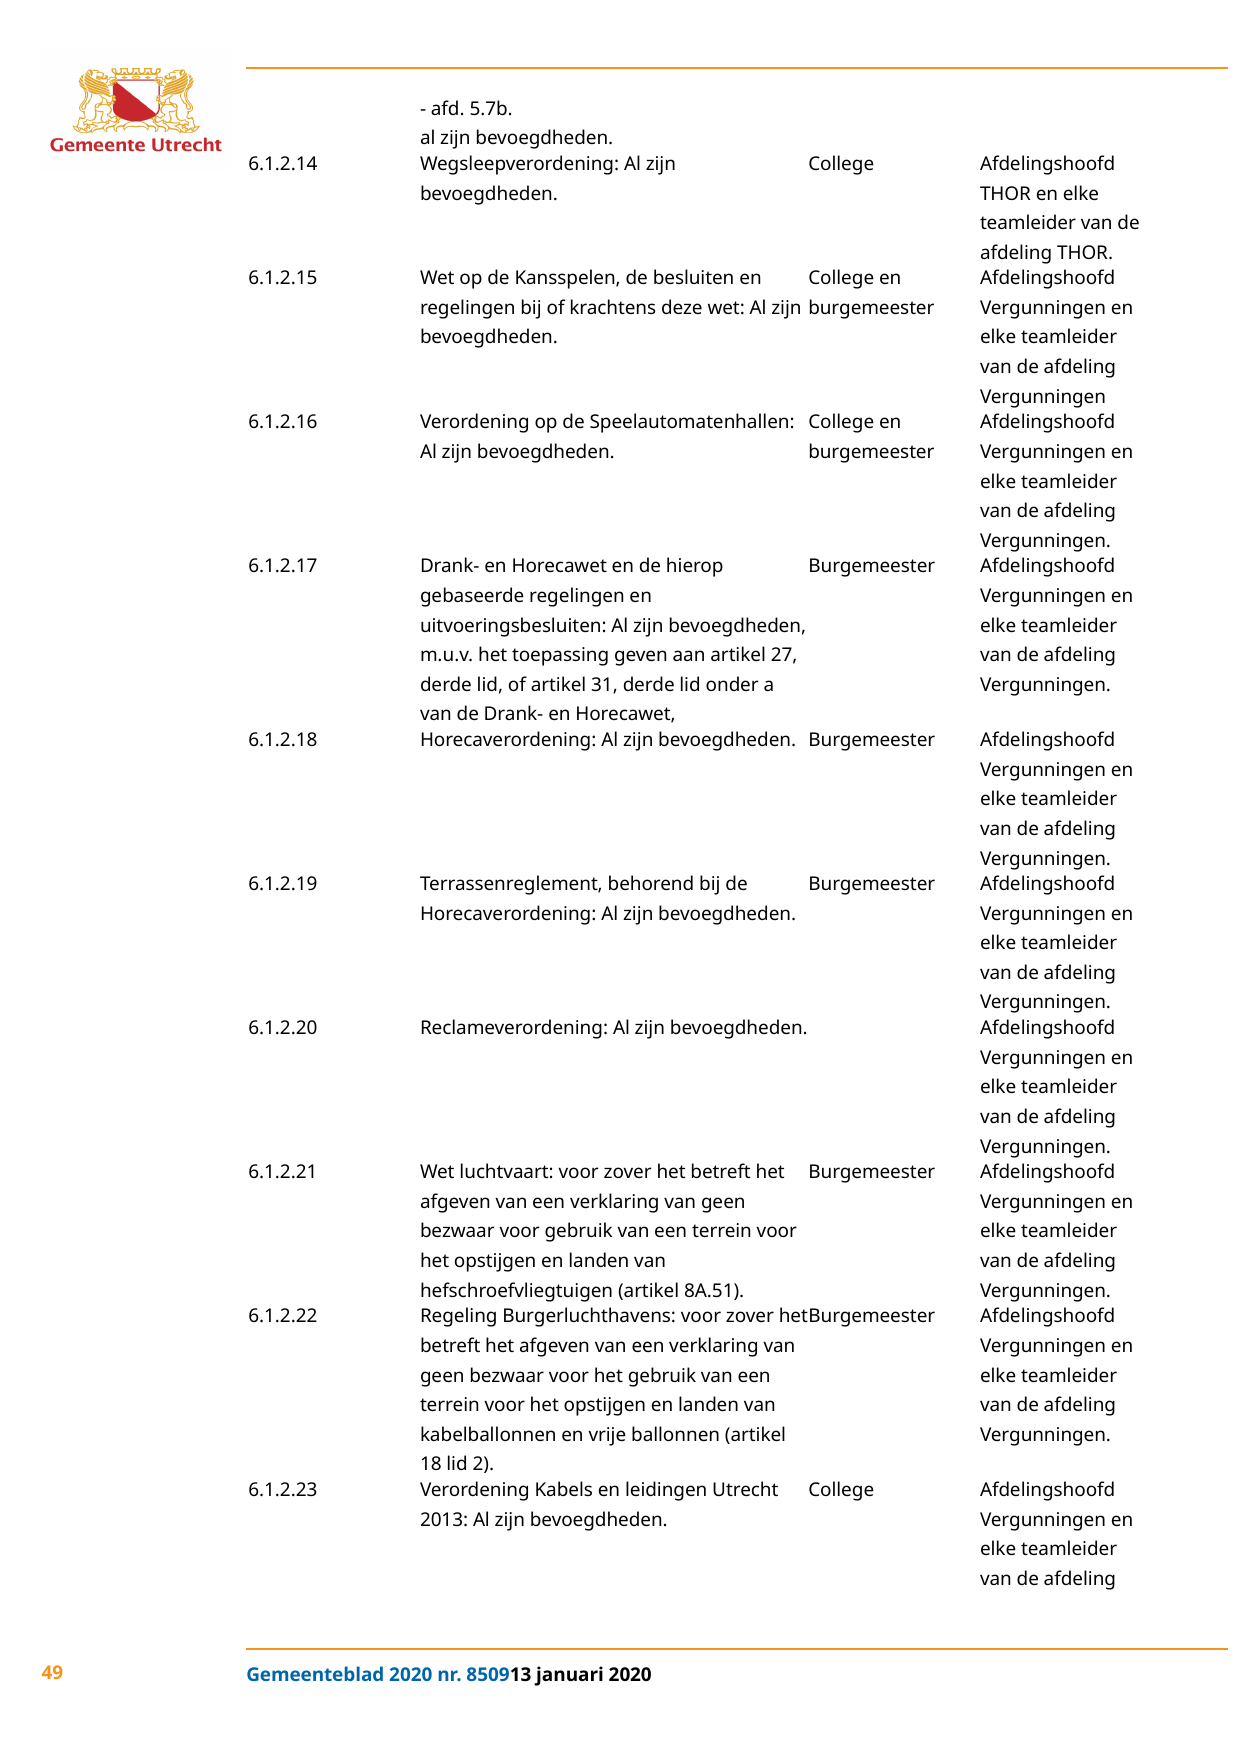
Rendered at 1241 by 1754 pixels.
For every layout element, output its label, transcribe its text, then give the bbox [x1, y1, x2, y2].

table_cell Afdelingshoofd Vergunningen en elke teamleider van de afdeling Vergunningen [980, 265, 1152, 409]
table_cell Afdelingshoofd Vergunningen en elke teamleider van de afdeling Vergunningen. [980, 726, 1152, 870]
table_cell Horecaverordening: Al zijn bevoegdheden. [420, 726, 808, 870]
table_cell 6.1.2.20 [248, 1015, 420, 1158]
table_cell Afdelingshoofd Vergunningen en elke teamleider van de afdeling Vergunningen. [980, 1303, 1152, 1476]
table_cell Verordening op de Speelautomatenhallen: Al zijn bevoegdheden. [420, 409, 808, 553]
table_cell Afdelingshoofd Vergunningen en elke teamleider van de afdeling [980, 1476, 1152, 1591]
picture [41, 47, 231, 172]
table_cell College en burgemeester [808, 409, 980, 553]
table_cell College [808, 150, 980, 264]
table_cell Burgemeester [808, 726, 980, 870]
table_cell [980, 95, 1152, 150]
table_cell [248, 95, 420, 150]
table_cell Afdelingshoofd Vergunningen en elke teamleider van de afdeling Vergunningen. [980, 1015, 1152, 1158]
table_cell Burgemeester [808, 553, 980, 726]
table_cell Afdelingshoofd Vergunningen en elke teamleider van de afdeling Vergunningen. [980, 553, 1152, 726]
table_cell Wegsleepverordening: Al zijn bevoegdheden. [420, 150, 808, 264]
table_cell 6.1.2.19 [248, 870, 420, 1014]
table_cell 6.1.2.17 [248, 553, 420, 726]
table_cell College en burgemeester [808, 265, 980, 409]
table_cell Burgemeester [808, 1159, 980, 1303]
table_cell Afdelingshoofd Vergunningen en elke teamleider van de afdeling Vergunningen. [980, 1159, 1152, 1303]
table_cell Afdelingshoofd Vergunningen en elke teamleider van de afdeling Vergunningen. [980, 870, 1152, 1014]
table_cell 6.1.2.14 [248, 150, 420, 264]
table_cell Wet luchtvaart: voor zover het betreft het afgeven van een verklaring van geen bezwaar voor gebruik van een terrein voor het opstijgen en landen van hefschroefvliegtuigen (artikel 8A.51). [420, 1159, 808, 1303]
table_cell 6.1.2.16 [248, 409, 420, 553]
table_cell 6.1.2.21 [248, 1159, 420, 1303]
table_cell Wet op de Kansspelen, de besluiten en regelingen bij of krachtens deze wet: Al zijn bevoegdheden. [420, 265, 808, 409]
table_cell Afdelingshoofd Vergunningen en elke teamleider van de afdeling Vergunningen. [980, 409, 1152, 553]
table_cell - afd. 5.7b. al zijn bevoegdheden. [420, 95, 808, 150]
table_cell 6.1.2.15 [248, 265, 420, 409]
table_cell 6.1.2.22 [248, 1303, 420, 1476]
table_cell Burgemeester [808, 870, 980, 1014]
table_cell [808, 95, 980, 150]
table_cell Verordening Kabels en leidingen Utrecht 2013: Al zijn bevoegdheden. [420, 1476, 808, 1591]
table_cell Burgemeester [808, 1303, 980, 1476]
table_cell Drank- en Horecawet en de hierop gebaseerde regelingen en uitvoeringsbesluiten: Al zijn bevoegdheden, m.u.v. het toepassing geven aan artikel 27, derde lid, of artikel 31, derde lid onder a van de Drank- en Horecawet, [420, 553, 808, 726]
table_cell Afdelingshoofd THOR en elke teamleider van de afdeling THOR. [980, 150, 1152, 264]
table_cell 6.1.2.18 [248, 726, 420, 870]
table_cell Regeling Burgerluchthavens: voor zover het betreft het afgeven van een verklaring van geen bezwaar voor het gebruik van een terrein voor het opstijgen en landen van kabelballonnen en vrije ballonnen (artikel 18 lid 2). [420, 1303, 808, 1476]
table_cell [808, 1015, 980, 1158]
table_cell Reclameverordening: Al zijn bevoegdheden. [420, 1015, 808, 1158]
table_cell Terrassenreglement, behorend bij de Horecaverordening: Al zijn bevoegdheden. [420, 870, 808, 1014]
table_cell College [808, 1476, 980, 1591]
table_cell 6.1.2.23 [248, 1476, 420, 1591]
